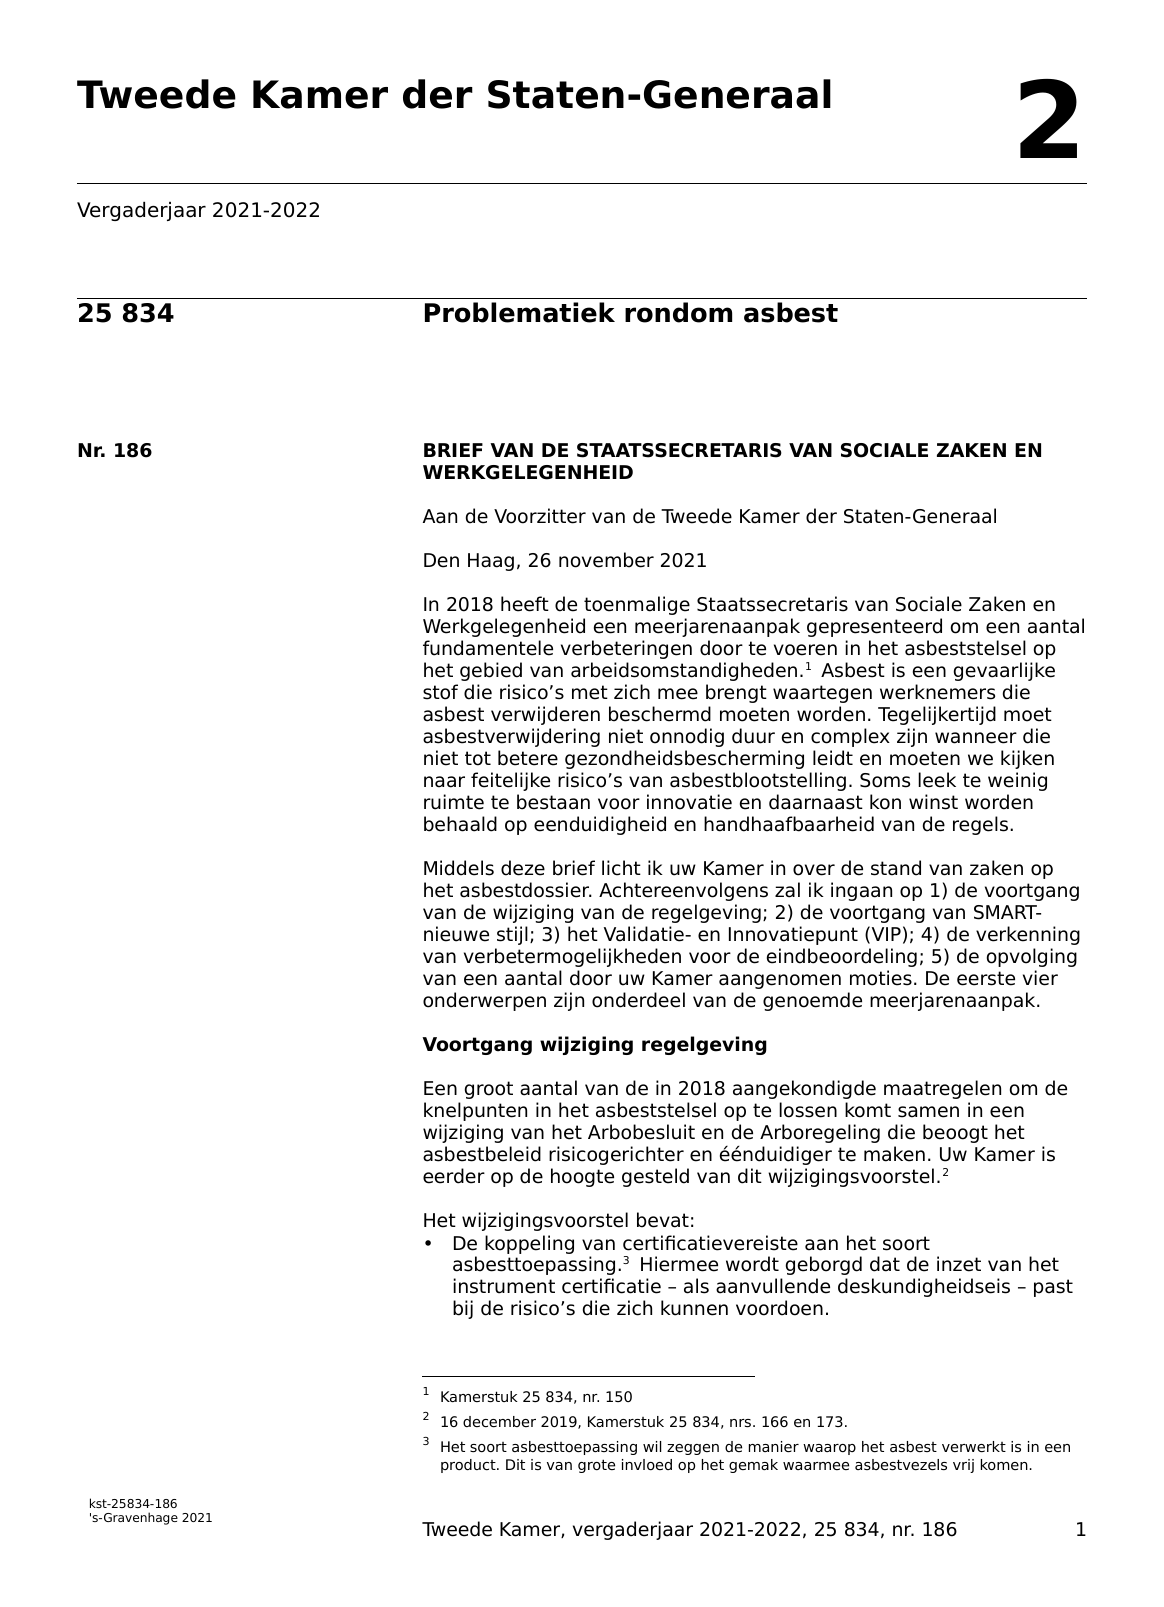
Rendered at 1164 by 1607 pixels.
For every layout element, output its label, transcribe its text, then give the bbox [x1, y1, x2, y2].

text 's-Gravenhage 2021 [88, 1511, 323, 1525]
text Middels deze brief licht ik uw Kamer in over de stand van zaken op het asbestdossier. Achtereenvolgens zal ik ingaan op 1) de voortgang van de wijziging van de regelgeving; 2) de voortgang van SMART-nieuwe stijl; 3) het Validatie- en Innovatiepunt (VIP); 4) de verkenning van verbetermogelijkheden voor de eindbeoordeling; 5) de opvolging van een aantal door uw Kamer aangenomen moties. De eerste vier onderwerpen zijn onderdeel van de genoemde meerjarenaanpak. [422, 858, 1087, 1012]
text Een groot aantal van de in 2018 aangekondigde maatregelen om de knelpunten in het asbeststelsel op te lossen komt samen in een wijziging van het Arbobesluit en de Arboregeling die beoogt het asbestbeleid risicogerichter en éénduidiger te maken. Uw Kamer is eerder op de hoogte gesteld van dit wijzigingsvoorstel. [422, 1078, 1087, 1188]
text Kamerstuk 25 834, nr. 150 [422, 1385, 1087, 1407]
subtitle 25 834 Problematiek rondom asbest [77, 299, 1087, 329]
text kst-25834-186 [88, 1497, 323, 1511]
table_header Tweede Kamer der Staten-Generaal [77, 59, 886, 183]
text • De koppeling van certificatievereiste aan het soort asbesttoepassing. Hiermee wordt geborgd dat de inzet van het instrument certificatie – als aanvullende deskundigheidseis – past bij de risico’s die zich kunnen voordoen. [422, 1232, 1087, 1320]
text Aan de Voorzitter van de Tweede Kamer der Staten-Generaal [422, 506, 1087, 528]
text Het soort asbesttoepassing wil zeggen de manier waarop het asbest verwerkt is in een product. Dit is van grote invloed op het gemak waarmee asbestvezels vrij komen. [422, 1435, 1087, 1474]
table_header 2 [886, 59, 1087, 183]
table_cell Vergaderjaar 2021-2022 [77, 184, 1087, 298]
text 16 december 2019, Kamerstuk 25 834, nrs. 166 en 173. [422, 1410, 1087, 1432]
subtitle Voortgang wijziging regelgeving [422, 1034, 1087, 1056]
text Het wijzigingsvoorstel bevat: [422, 1210, 1087, 1232]
text In 2018 heeft de toenmalige Staatssecretaris van Sociale Zaken en Werkgelegenheid een meerjarenaanpak gepresenteerd om een aantal fundamentele verbeteringen door te voeren in het asbeststelsel op het gebied van arbeidsomstandigheden. Asbest is een gevaarlijke stof die risico’s met zich mee brengt waartegen werknemers die asbest verwijderen beschermd moeten worden. Tegelijkertijd moet asbestverwijdering niet onnodig duur en complex zijn wanneer die niet tot betere gezondheidsbescherming leidt en moeten we kijken naar feitelijke risico’s van asbestblootstelling. Soms leek te weinig ruimte te bestaan voor innovatie en daarnaast kon winst worden behaald op eenduidigheid en handhaafbaarheid van de regels. [422, 594, 1087, 836]
subtitle Nr. 186 BRIEF VAN DE STAATSSECRETARIS VAN SOCIALE ZAKEN EN WERKGELEGENHEID [77, 440, 1087, 484]
text Den Haag, 26 november 2021 [422, 550, 1087, 572]
